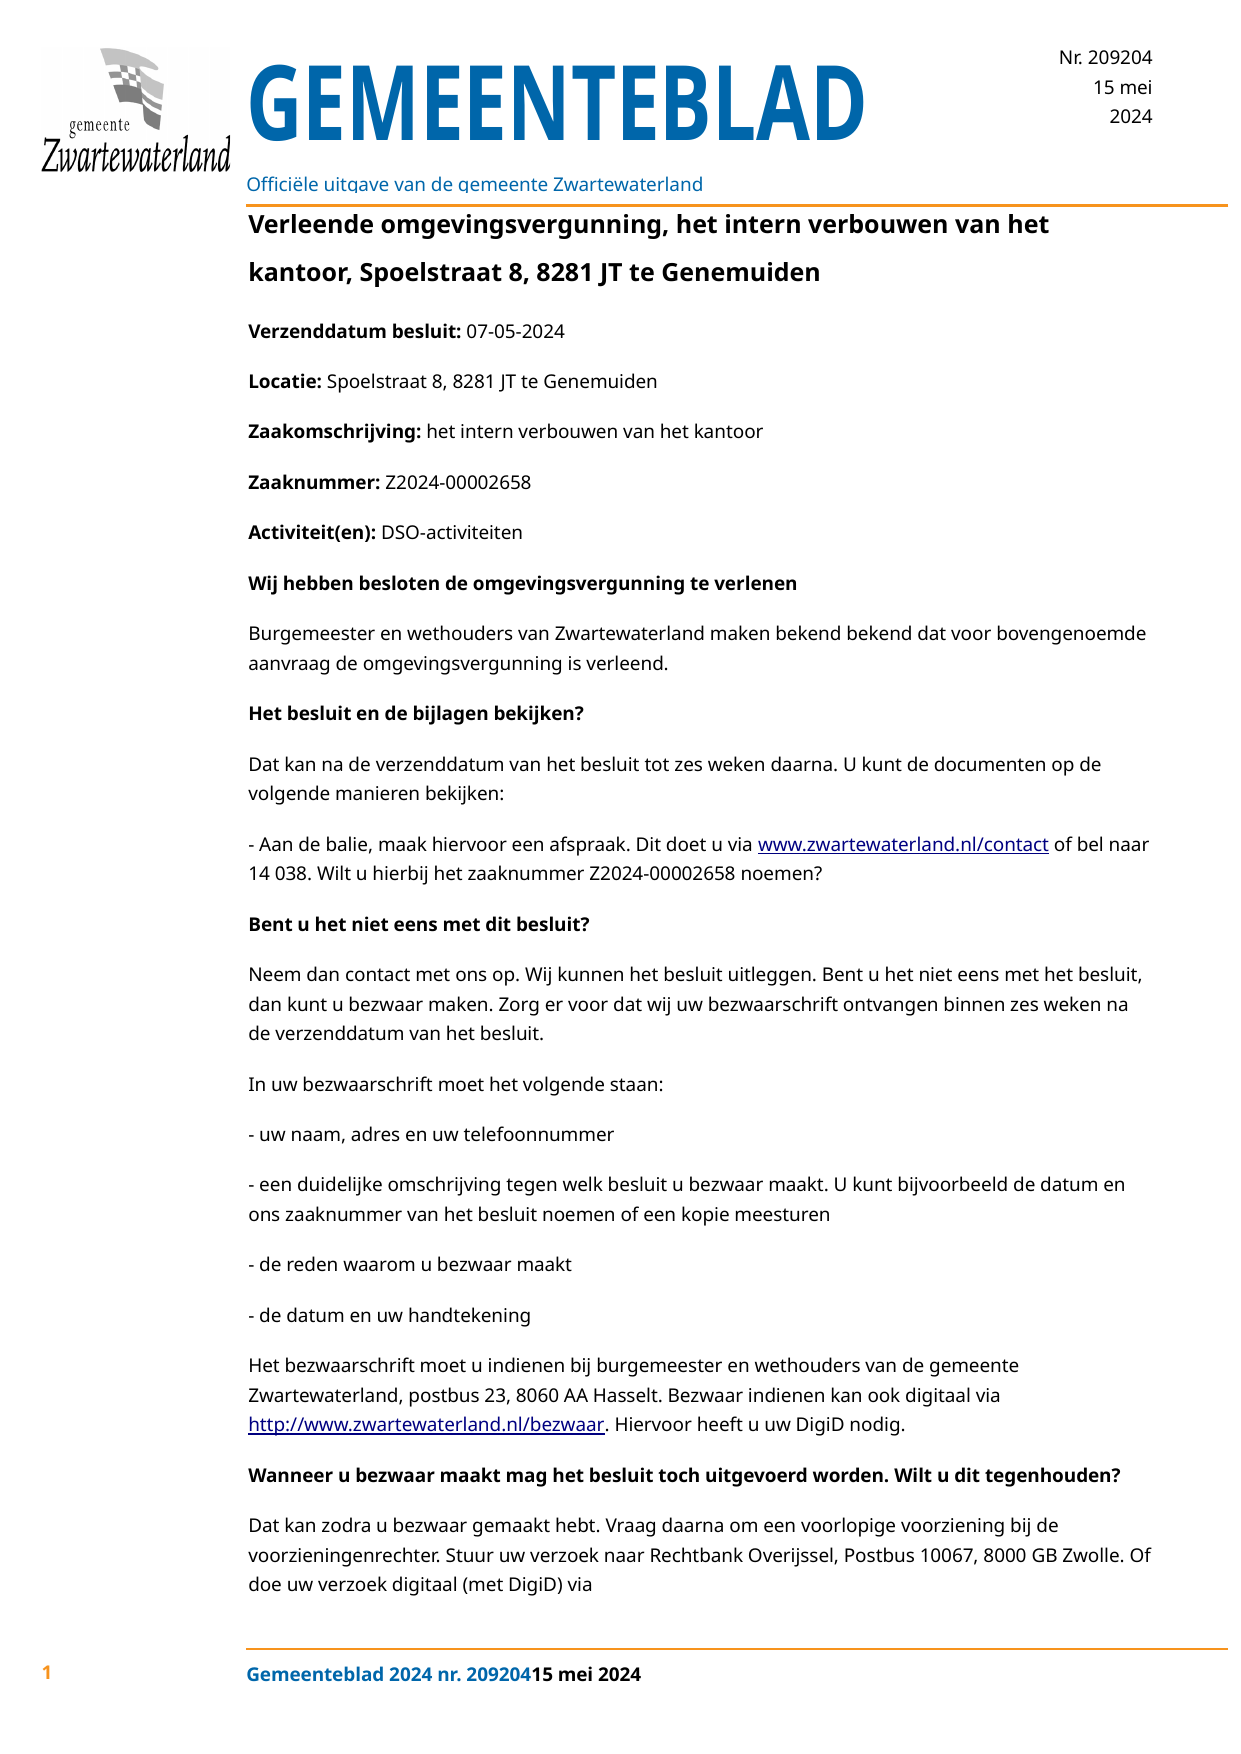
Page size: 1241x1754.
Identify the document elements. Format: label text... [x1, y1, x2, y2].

text Het besluit en de bijlagen bekijken? [248, 700, 1152, 726]
text - een duidelijke omschrijving tegen welk besluit u bezwaar maakt. U kunt bijvoorbeeld de datum en ons zaaknummer van het besluit noemen of een kopie meesturen [248, 1172, 1152, 1227]
text Verzenddatum besluit: 07-05-2024 [248, 318, 1152, 344]
text - de reden waarom u bezwaar maakt [248, 1252, 1152, 1277]
text Verleende omgevingsvergunning, het intern verbouwen van het kantoor, Spoelstraat 8, 8281 JT te Genemuiden [248, 207, 1152, 288]
text - de datum en uw handtekening [248, 1302, 1152, 1328]
picture [41, 47, 231, 172]
text Het bezwaarschrift moet u indienen bij burgemeester en wethouders van de gemeente Zwartewaterland, postbus 23, 8060 AA Hasselt. Bezwaar indienen kan ook digitaal via http://www.zwartewaterland.nl/bezwaar. Hiervoor heeft u uw DigiD nodig. [248, 1352, 1152, 1437]
text Dat kan na de verzenddatum van het besluit tot zes weken daarna. U kunt de documenten op de volgende manieren bekijken: [248, 751, 1152, 806]
text Dat kan zodra u bezwaar gemaakt hebt. Vraag daarna om een voorlopige voorziening bij de voorzieningenrechter. Stuur uw verzoek naar Rechtbank Overijssel, Postbus 10067, 8000 GB Zwolle. Of doe uw verzoek digitaal (met DigiD) via [248, 1512, 1152, 1597]
text Burgemeester en wethouders van Zwartewaterland maken bekend bekend dat voor bovengenoemde aanvraag de omgevingsvergunning is verleend. [248, 620, 1152, 676]
text Neem dan contact met ons op. Wij kunnen het besluit uitleggen. Bent u het niet eens met het besluit, dan kunt u bezwaar maken. Zorg er voor dat wij uw bezwaarschrift ontvangen binnen zes weken na de verzenddatum van het besluit. [248, 961, 1152, 1046]
text - Aan de balie, maak hiervoor een afspraak. Dit doet u via www.zwartewaterland.nl/contact of bel naar 14 038. Wilt u hierbij het zaaknummer Z2024-00002658 noemen? [248, 831, 1152, 886]
text Wanneer u bezwaar maakt mag het besluit toch uitgevoerd worden. Wilt u dit tegenhouden? [248, 1462, 1152, 1488]
text Wij hebben besloten de omgevingsvergunning te verlenen [248, 570, 1152, 596]
text Bent u het niet eens met dit besluit? [248, 911, 1152, 937]
text In uw bezwaarschrift moet het volgende staan: [248, 1071, 1152, 1097]
text - uw naam, adres en uw telefoonnummer [248, 1121, 1152, 1147]
text Activiteit(en): DSO-activiteiten [248, 519, 1152, 545]
text Locatie: Spoelstraat 8, 8281 JT te Genemuiden [248, 368, 1152, 394]
text Zaakomschrijving: het intern verbouwen van het kantoor [248, 419, 1152, 444]
text Zaaknummer: Z2024-00002658 [248, 469, 1152, 495]
